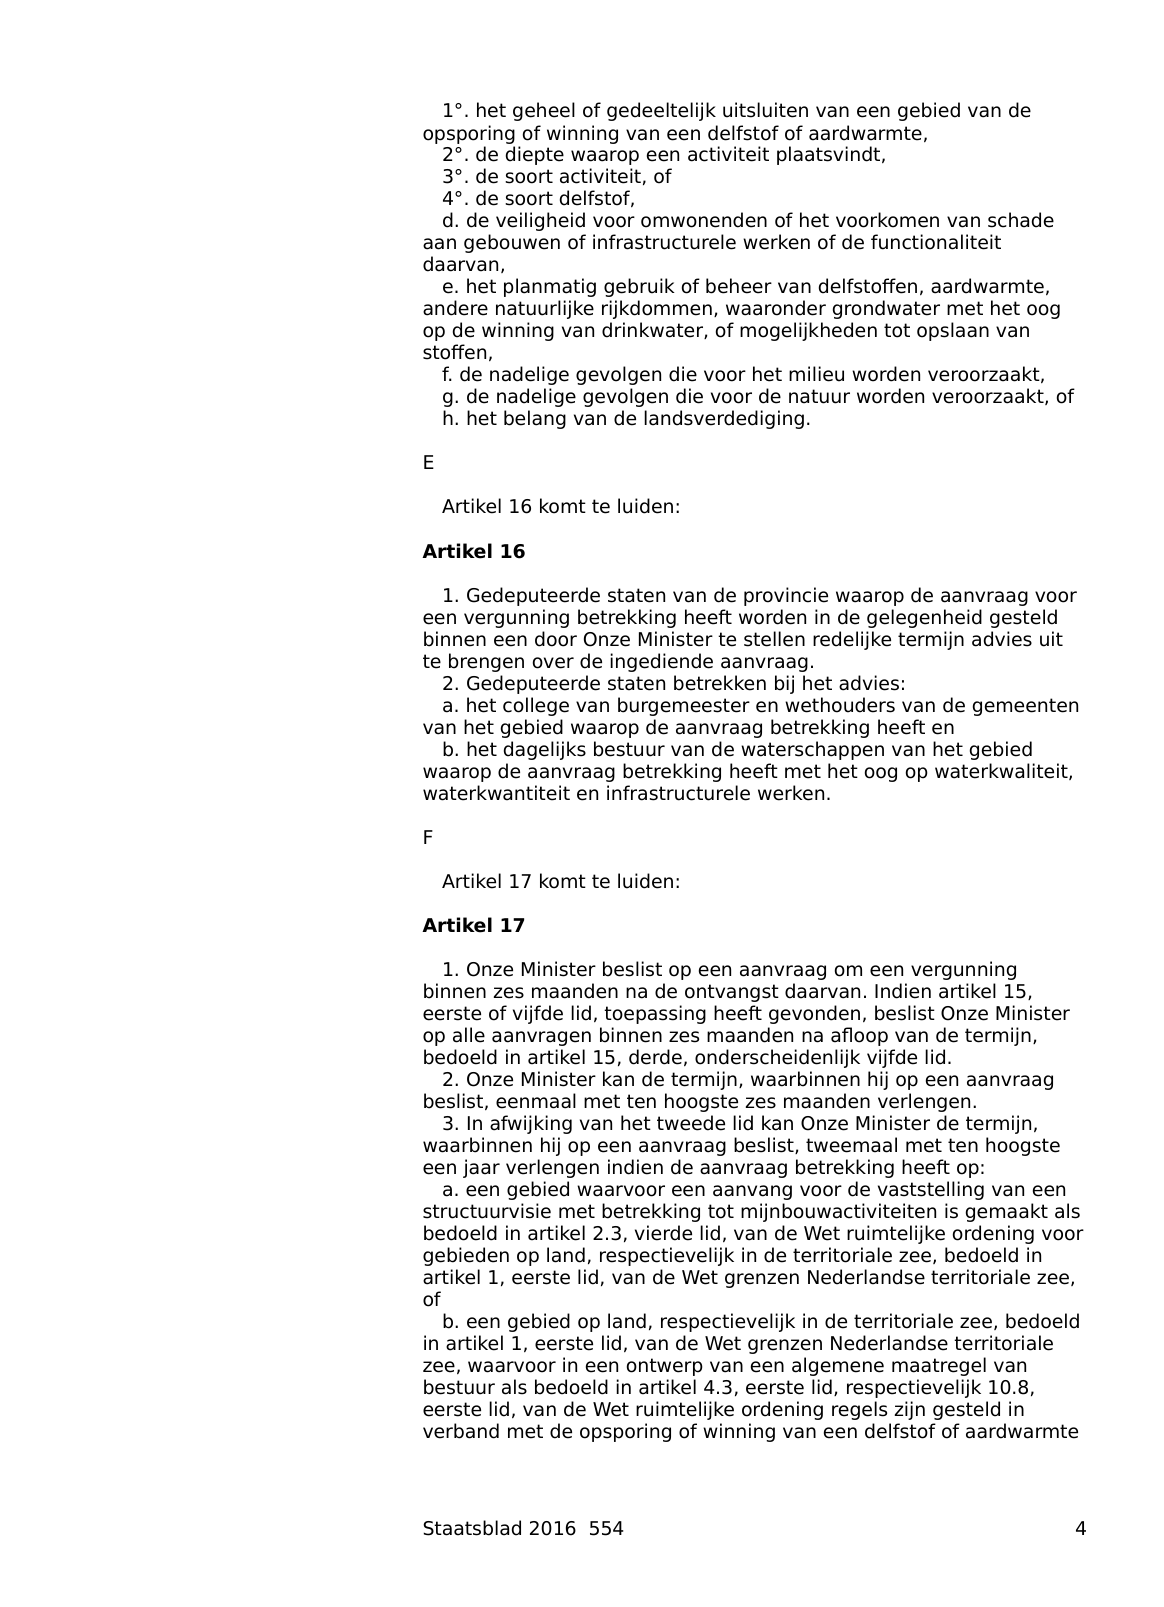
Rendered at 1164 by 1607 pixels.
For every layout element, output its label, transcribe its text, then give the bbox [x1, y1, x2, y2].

text E [422, 452, 1087, 474]
text 3°. de soort activiteit, of [422, 166, 1087, 188]
text 2. Onze Minister kan de termijn, waarbinnen hij op een aanvraag beslist, eenmaal met ten hoogste zes maanden verlengen. [422, 1069, 1087, 1113]
text 3. In afwijking van het tweede lid kan Onze Minister de termijn, waarbinnen hij op een aanvraag beslist, tweemaal met ten hoogste een jaar verlengen indien de aanvraag betrekking heeft op: [422, 1113, 1087, 1179]
text f. de nadelige gevolgen die voor het milieu worden veroorzaakt, [422, 364, 1087, 386]
text a. het college van burgemeester en wethouders van de gemeenten van het gebied waarop de aanvraag betrekking heeft en [422, 695, 1087, 739]
text 2°. de diepte waarop een activiteit plaatsvindt, [422, 144, 1087, 166]
text 1°. het geheel of gedeeltelijk uitsluiten van een gebied van de opsporing of winning van een delfstof of aardwarmte, [422, 100, 1087, 144]
text 1. Onze Minister beslist op een aanvraag om een vergunning binnen zes maanden na de ontvangst daarvan. Indien artikel 15, eerste of vijfde lid, toepassing heeft gevonden, beslist Onze Minister op alle aanvragen binnen zes maanden na afloop van de termijn, bedoeld in artikel 15, derde, onderscheidenlijk vijfde lid. [422, 959, 1087, 1069]
text 4°. de soort delfstof, [422, 188, 1087, 210]
text a. een gebied waarvoor een aanvang voor de vaststelling van een structuurvisie met betrekking tot mijnbouwactiviteiten is gemaakt als bedoeld in artikel 2.3, vierde lid, van de Wet ruimtelijke ordening voor gebieden op land, respectievelijk in de territoriale zee, bedoeld in artikel 1, eerste lid, van de Wet grenzen Nederlandse territoriale zee, of [422, 1179, 1087, 1311]
text b. een gebied op land, respectievelijk in de territoriale zee, bedoeld in artikel 1, eerste lid, van de Wet grenzen Nederlandse territoriale zee, waarvoor in een ontwerp van een algemene maatregel van bestuur als bedoeld in artikel 4.3, eerste lid, respectievelijk 10.8, eerste lid, van de Wet ruimtelijke ordening regels zijn gesteld in verband met de opsporing of winning van een delfstof of aardwarmte [422, 1311, 1087, 1443]
text Artikel 16 komt te luiden: [422, 496, 1087, 518]
text 1. Gedeputeerde staten van de provincie waarop de aanvraag voor een vergunning betrekking heeft worden in de gelegenheid gesteld binnen een door Onze Minister te stellen redelijke termijn advies uit te brengen over de ingediende aanvraag. [422, 585, 1087, 673]
subtitle Artikel 17 [422, 915, 1087, 937]
text Artikel 17 komt te luiden: [422, 871, 1087, 893]
text b. het dagelijks bestuur van de waterschappen van het gebied waarop de aanvraag betrekking heeft met het oog op waterkwaliteit, waterkwantiteit en infrastructurele werken. [422, 739, 1087, 804]
text F [422, 827, 1087, 849]
text g. de nadelige gevolgen die voor de natuur worden veroorzaakt, of [422, 386, 1087, 408]
text e. het planmatig gebruik of beheer van delfstoffen, aardwarmte, andere natuurlijke rijkdommen, waaronder grondwater met het oog op de winning van drinkwater, of mogelijkheden tot opslaan van stoffen, [422, 276, 1087, 364]
text 2. Gedeputeerde staten betrekken bij het advies: [422, 673, 1087, 695]
text h. het belang van de landsverdediging. [422, 408, 1087, 430]
text d. de veiligheid voor omwonenden of het voorkomen van schade aan gebouwen of infrastructurele werken of de functionaliteit daarvan, [422, 210, 1087, 276]
subtitle Artikel 16 [422, 541, 1087, 563]
